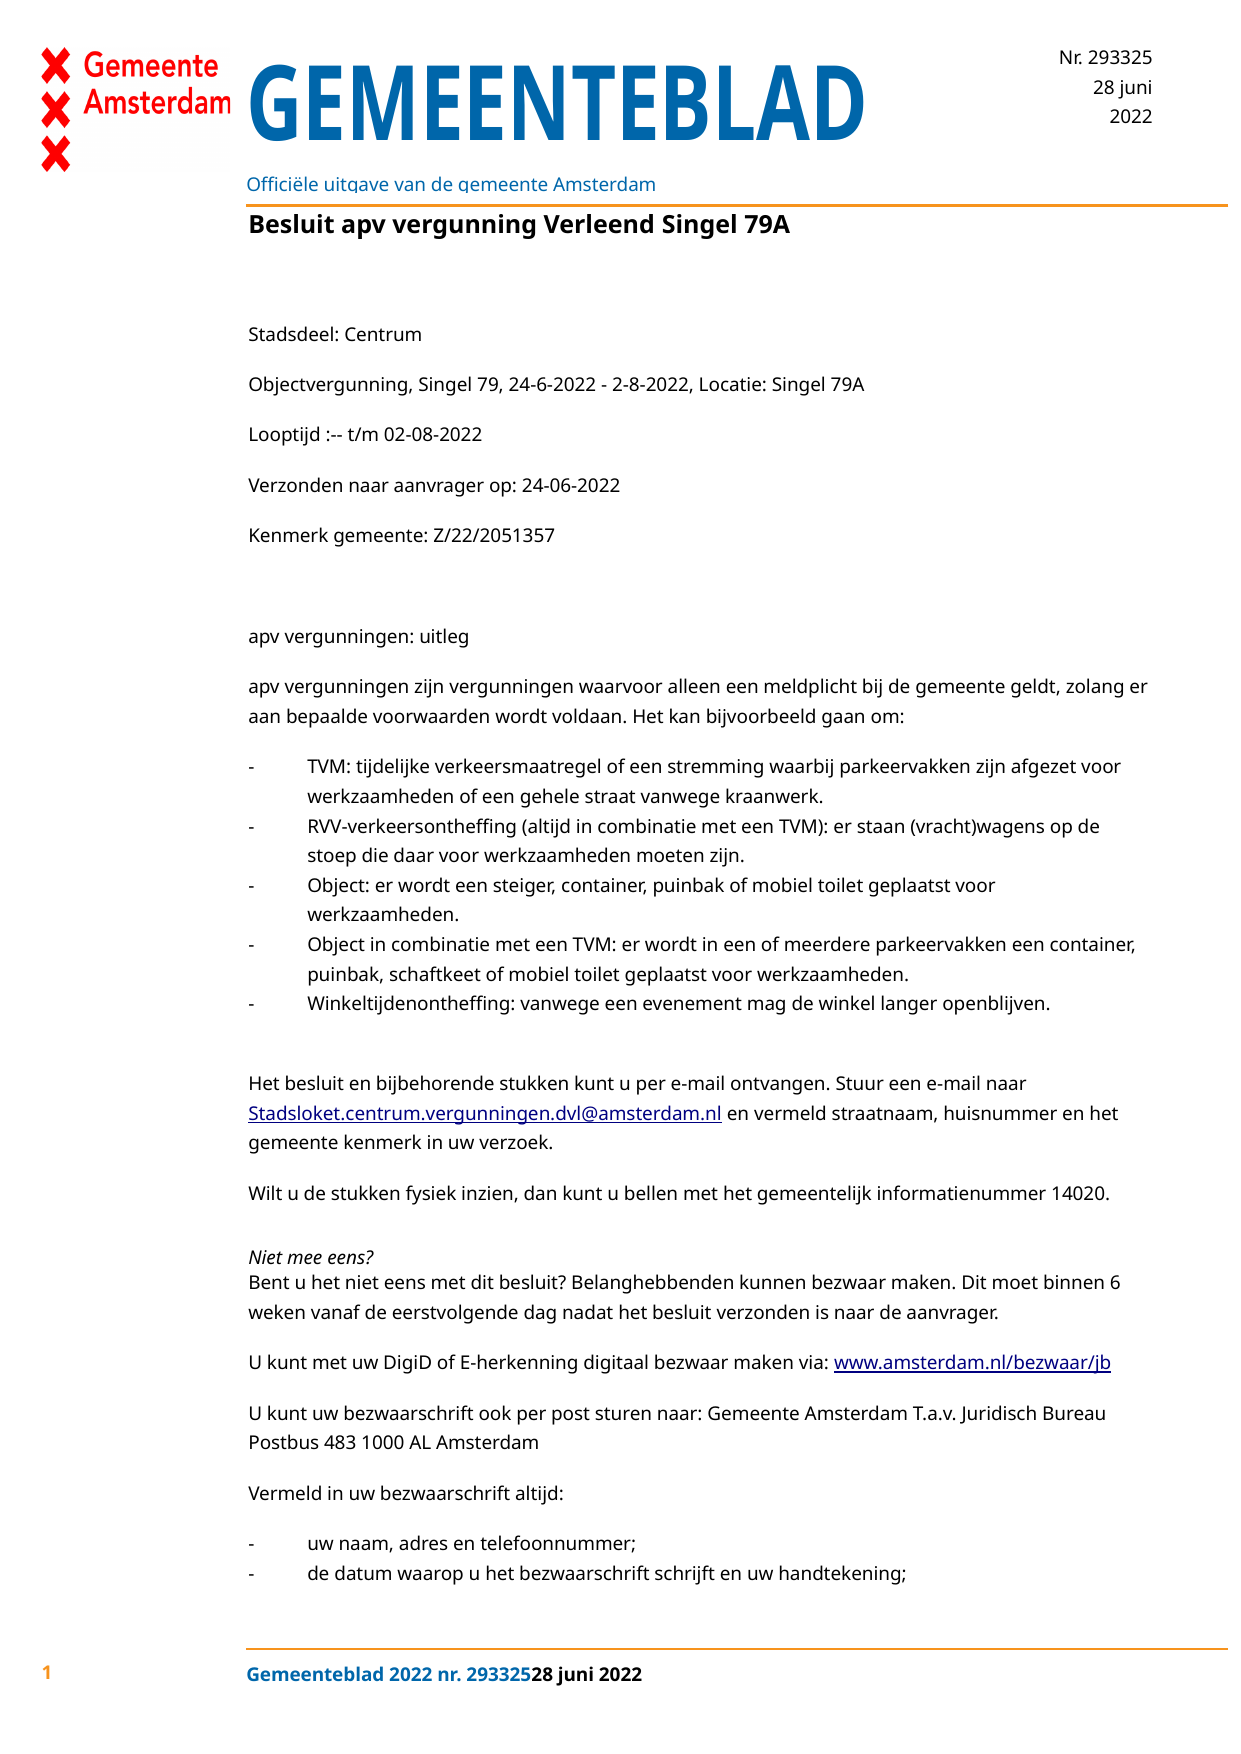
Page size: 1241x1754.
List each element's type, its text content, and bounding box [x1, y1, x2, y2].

list de datum waarop u het bezwaarschrift schrijft en uw handtekening; [248, 1560, 1152, 1586]
list Object in combinatie met een TVM: er wordt in een of meerdere parkeervakken een container, puinbak, schaftkeet of mobiel toilet geplaatst voor werkzaamheden. [248, 931, 1152, 986]
text U kunt met uw DigiD of E-herkenning digitaal bezwaar maken via: www.amsterdam.nl/bezwaar/jb [248, 1349, 1152, 1375]
list uw naam, adres en telefoonnummer; [248, 1530, 1152, 1556]
text apv vergunningen: uitleg [248, 623, 1152, 649]
text Vermeld in uw bezwaarschrift altijd: [248, 1480, 1152, 1506]
text Bent u het niet eens met dit besluit? Belanghebbenden kunnen bezwaar maken. Dit moet binnen 6 weken vanaf de eerstvolgende dag nadat het besluit verzonden is naar de aanvrager. [248, 1269, 1152, 1325]
picture [41, 47, 231, 172]
text U kunt uw bezwaarschrift ook per post sturen naar: Gemeente Amsterdam T.a.v. Juridisch Bureau Postbus 483 1000 AL Amsterdam [248, 1400, 1152, 1455]
list Winkeltijdenontheffing: vanwege een evenement mag de winkel langer openblijven. [248, 990, 1152, 1016]
text Besluit apv vergunning Verleend Singel 79A [248, 207, 1152, 241]
text Kenmerk gemeente: Z/22/2051357 [248, 522, 1152, 548]
list RVV-verkeersontheffing (altijd in combinatie met een TVM): er staan (vracht)wagens op de stoep die daar voor werkzaamheden moeten zijn. [248, 813, 1152, 868]
list TVM: tijdelijke verkeersmaatregel of een stremming waarbij parkeervakken zijn afgezet voor werkzaamheden of een gehele straat vanwege kraanwerk. [248, 754, 1152, 809]
text apv vergunningen zijn vergunningen waarvoor alleen een meldplicht bij de gemeente geldt, zolang er aan bepaalde voorwaarden wordt voldaan. Het kan bijvoorbeeld gaan om: [248, 674, 1152, 729]
text Niet mee eens? [248, 1244, 1152, 1269]
list Object: er wordt een steiger, container, puinbak of mobiel toilet geplaatst voor werkzaamheden. [248, 872, 1152, 927]
text Het besluit en bijbehorende stukken kunt u per e-mail ontvangen. Stuur een e-mail naar Stadsloket.centrum.vergunningen.dvl@amsterdam.nl en vermeld straatnaam, huisnummer en het gemeente kenmerk in uw verzoek. [248, 1070, 1152, 1155]
text Objectvergunning, Singel 79, 24-6-2022 - 2-8-2022, Locatie: Singel 79A [248, 371, 1152, 397]
text Looptijd :-- t/m 02-08-2022 [248, 422, 1152, 447]
text Verzonden naar aanvrager op: 24-06-2022 [248, 472, 1152, 498]
text Stadsdeel: Centrum [248, 321, 1152, 346]
text Wilt u de stukken fysiek inzien, dan kunt u bellen met het gemeentelijk informatienummer 14020. [248, 1180, 1152, 1206]
